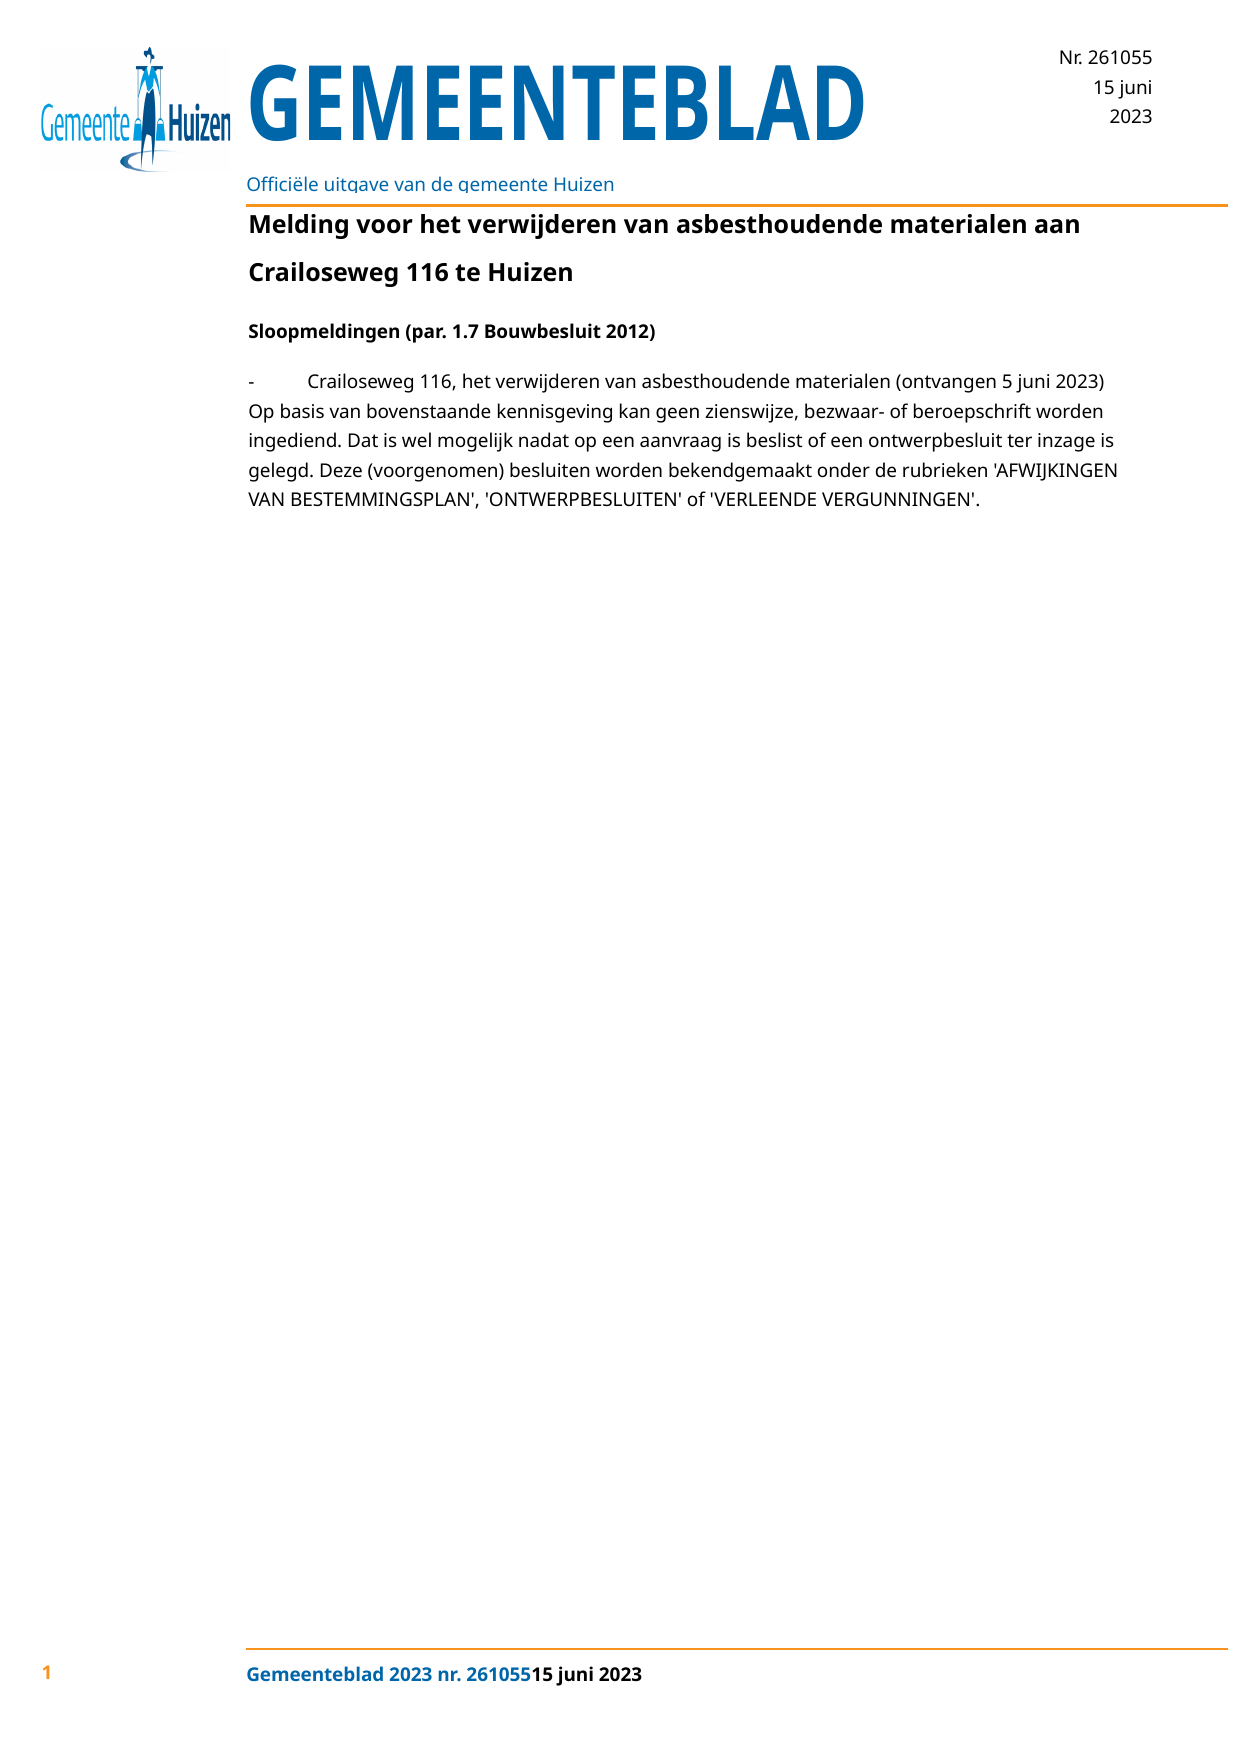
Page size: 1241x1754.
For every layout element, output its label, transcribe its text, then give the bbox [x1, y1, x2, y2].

text Melding voor het verwijderen van asbesthoudende materialen aan Crailoseweg 116 te Huizen [248, 207, 1152, 288]
text Op basis van bovenstaande kennisgeving kan geen zienswijze, bezwaar- of beroepschrift worden ingediend. Dat is wel mogelijk nadat op een aanvraag is beslist of een ontwerpbesluit ter inzage is gelegd. Deze (voorgenomen) besluiten worden bekendgemaakt onder de rubrieken 'AFWIJKINGEN VAN BESTEMMINGSPLAN', 'ONTWERPBESLUITEN' of 'VERLEENDE VERGUNNINGEN'. [248, 398, 1152, 512]
text Sloopmeldingen (par. 1.7 Bouwbesluit 2012) [248, 318, 1152, 344]
list Crailoseweg 116, het verwijderen van asbesthoudende materialen (ontvangen 5 juni 2023) [248, 368, 1152, 394]
picture [41, 47, 231, 172]
